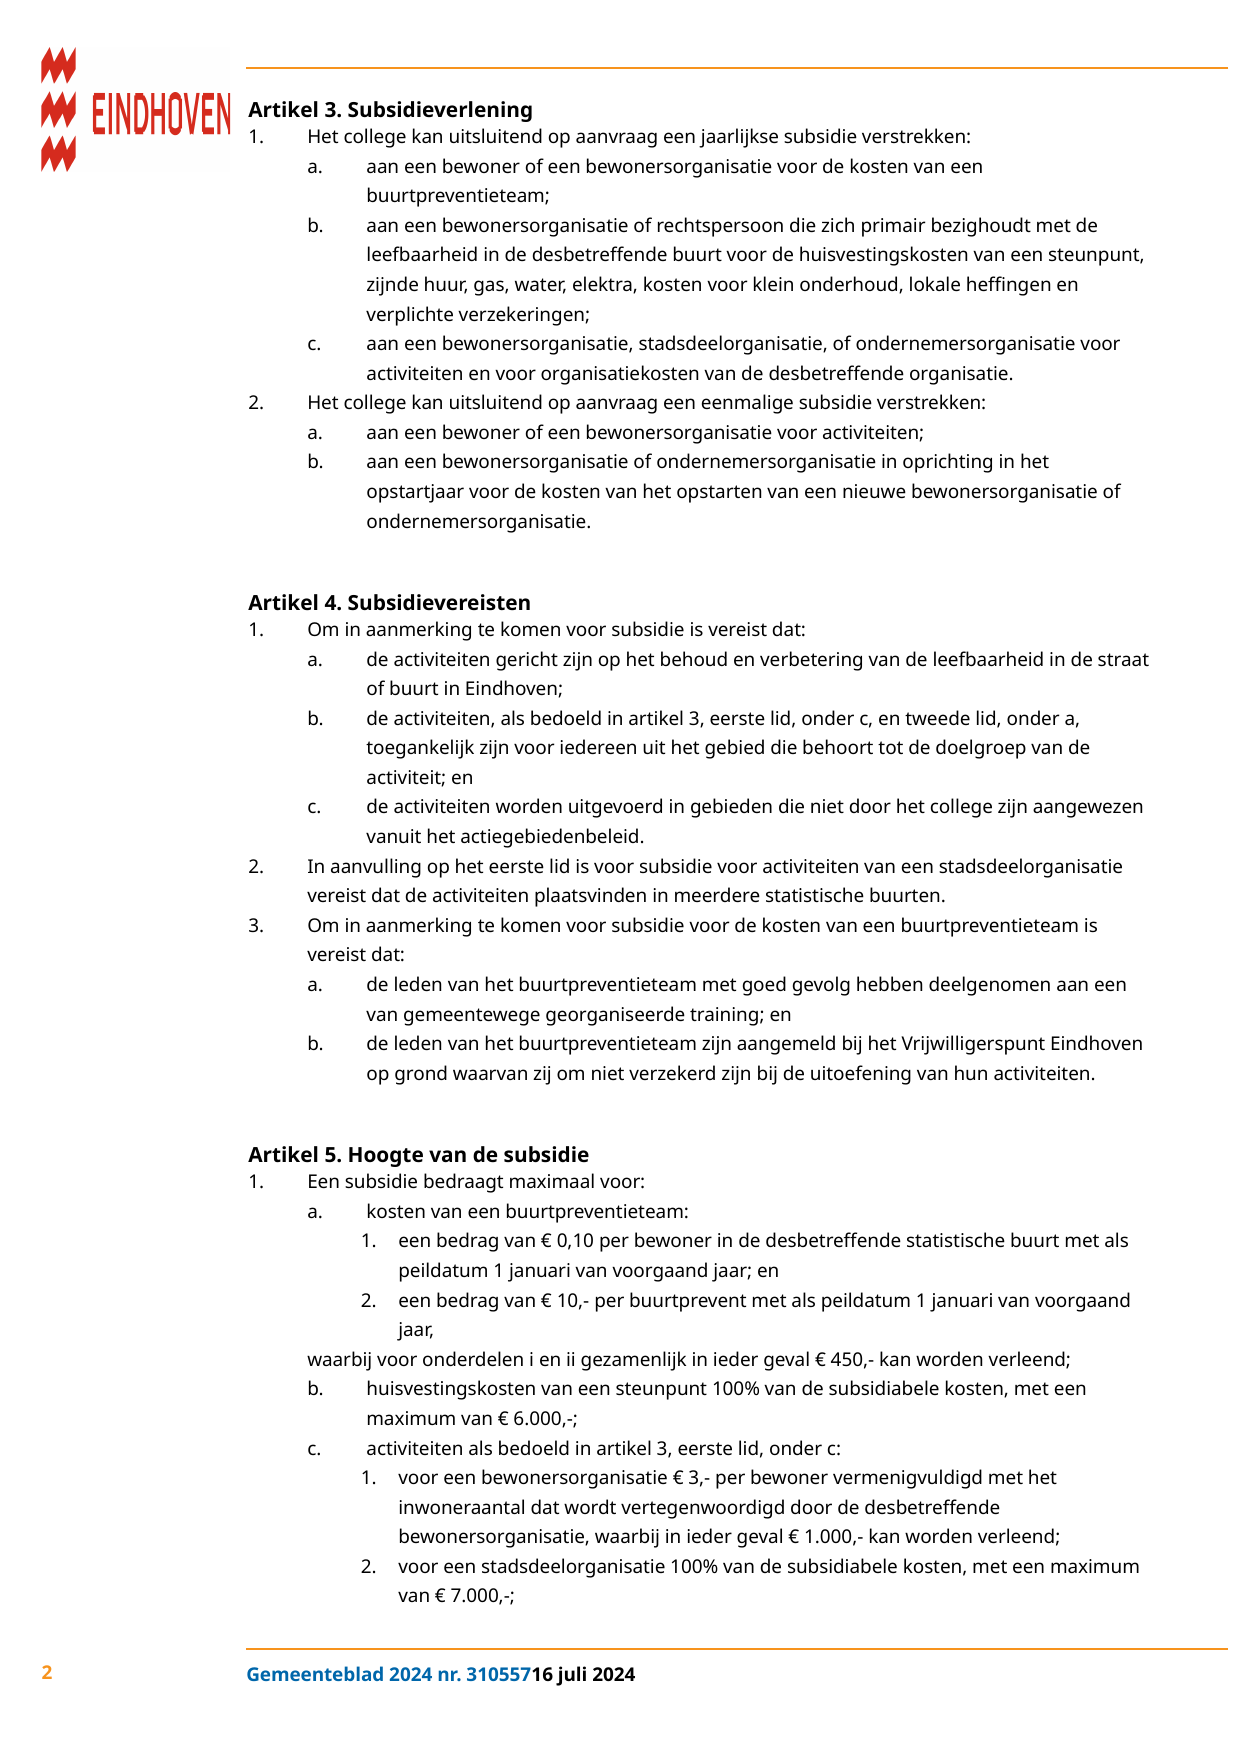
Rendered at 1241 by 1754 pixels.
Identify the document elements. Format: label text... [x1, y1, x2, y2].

list de activiteiten gericht zijn op het behoud en verbetering van de leefbaarheid in de straat of buurt in Eindhoven; [307, 646, 1152, 701]
list de activiteiten worden uitgevoerd in gebieden die niet door het college zijn aangewezen vanuit het actiegebiedenbeleid. [307, 794, 1152, 849]
list kosten van een buurtpreventieteam: [307, 1198, 1152, 1224]
list aan een bewonersorganisatie, stadsdeelorganisatie, of ondernemersorganisatie voor activiteiten en voor organisatiekosten van de desbetreffende organisatie. [307, 330, 1152, 386]
list de activiteiten, als bedoeld in artikel 3, eerste lid, onder c, en tweede lid, onder a, toegankelijk zijn voor iedereen uit het gebied die behoort tot de doelgroep van de activiteit; en [307, 705, 1152, 790]
list een bedrag van € 10,- per buurtprevent met als peildatum 1 januari van voorgaand jaar, [361, 1287, 1152, 1342]
list aan een bewonersorganisatie of ondernemersorganisatie in oprichting in het opstartjaar voor de kosten van het opstarten van een nieuwe bewonersorganisatie of ondernemersorganisatie. [307, 449, 1152, 533]
text Artikel 5. Hoogte van de subsidie [248, 1140, 1152, 1168]
list aan een bewoner of een bewonersorganisatie voor de kosten van een buurtpreventieteam; [307, 153, 1152, 208]
list Het college kan uitsluitend op aanvraag een jaarlijkse subsidie verstrekken: [248, 123, 1152, 149]
text Artikel 3. Subsidieverlening [248, 95, 1152, 123]
list activiteiten als bedoeld in artikel 3, eerste lid, onder c: [307, 1435, 1152, 1460]
list een bedrag van € 0,10 per bewoner in de desbetreffende statistische buurt met als peildatum 1 januari van voorgaand jaar; en [361, 1228, 1152, 1283]
list Om in aanmerking te komen voor subsidie voor de kosten van een buurtpreventieteam is vereist dat: [248, 912, 1152, 967]
list Om in aanmerking te komen voor subsidie is vereist dat: [248, 616, 1152, 642]
list huisvestingskosten van een steunpunt 100% van de subsidiabele kosten, met een maximum van € 6.000,-; [307, 1376, 1152, 1431]
list voor een stadsdeelorganisatie 100% van de subsidiabele kosten, met een maximum van € 7.000,-; [361, 1553, 1152, 1608]
list In aanvulling op het eerste lid is voor subsidie voor activiteiten van een stadsdeelorganisatie vereist dat de activiteiten plaatsvinden in meerdere statistische buurten. [248, 853, 1152, 908]
list aan een bewoner of een bewonersorganisatie voor activiteiten; [307, 419, 1152, 445]
list Het college kan uitsluitend op aanvraag een eenmalige subsidie verstrekken: [248, 389, 1152, 415]
text Artikel 4. Subsidievereisten [248, 588, 1152, 616]
list Een subsidie bedraagt maximaal voor: [248, 1168, 1152, 1194]
list voor een bewonersorganisatie € 3,- per bewoner vermenigvuldigd met het inwoneraantal dat wordt vertegenwoordigd door de desbetreffende bewonersorganisatie, waarbij in ieder geval € 1.000,- kan worden verleend; [361, 1464, 1152, 1549]
list aan een bewonersorganisatie of rechtspersoon die zich primair bezighoudt met de leefbaarheid in de desbetreffende buurt voor de huisvestingskosten van een steunpunt, zijnde huur, gas, water, elektra, kosten voor klein onderhoud, lokale heffingen en verplichte verzekeringen; [307, 212, 1152, 326]
list waarbij voor onderdelen i en ii gezamenlijk in ieder geval € 450,- kan worden verleend; [248, 1346, 1152, 1372]
list de leden van het buurtpreventieteam met goed gevolg hebben deelgenomen aan een van gemeentewege georganiseerde training; en [307, 971, 1152, 1027]
picture [41, 47, 231, 172]
list de leden van het buurtpreventieteam zijn aangemeld bij het Vrijwilligerspunt Eindhoven op grond waarvan zij om niet verzekerd zijn bij de uitoefening van hun activiteiten. [307, 1030, 1152, 1086]
